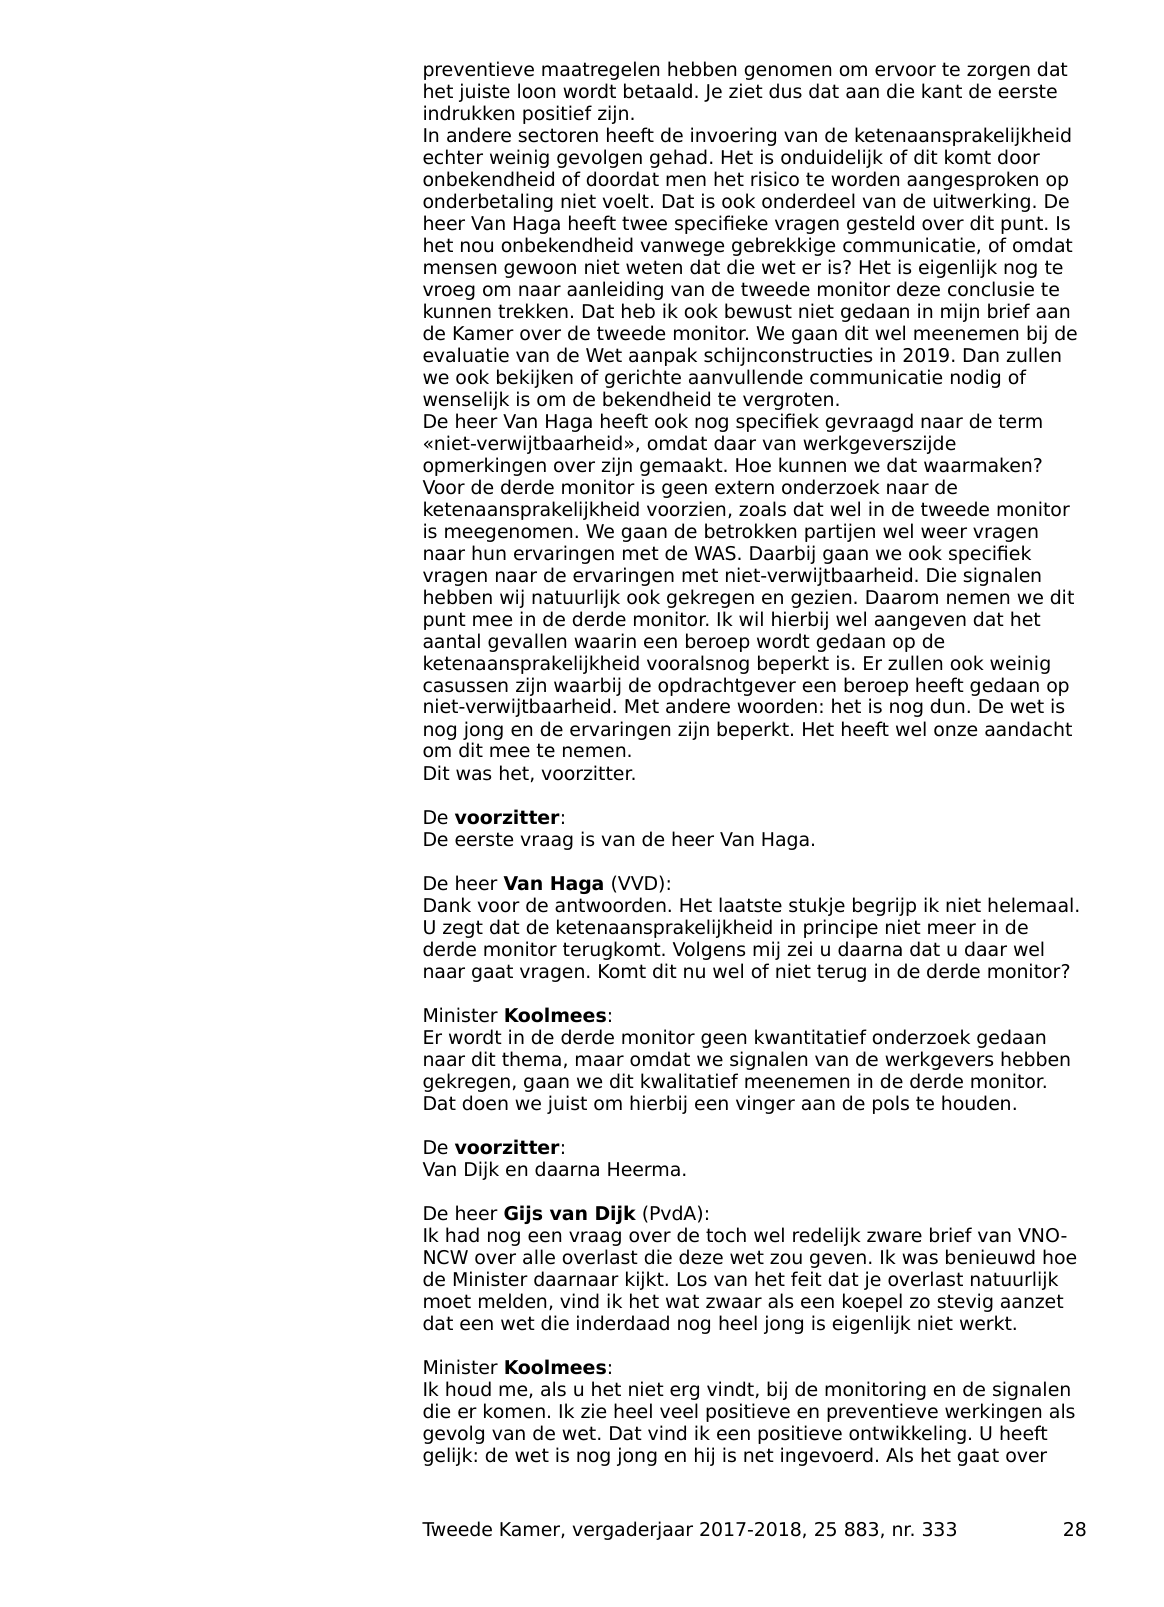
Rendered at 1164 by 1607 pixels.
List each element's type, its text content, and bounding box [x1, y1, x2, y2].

text Minister Koolmees: [422, 1357, 1087, 1379]
text Er wordt in de derde monitor geen kwantitatief onderzoek gedaan naar dit thema, maar omdat we signalen van de werkgevers hebben gekregen, gaan we dit kwalitatief meenemen in de derde monitor. Dat doen we juist om hierbij een vinger aan de pols te houden. [422, 1027, 1087, 1115]
text Dank voor de antwoorden. Het laatste stukje begrijp ik niet helemaal. U zegt dat de ketenaansprakelijkheid in principe niet meer in de derde monitor terugkomt. Volgens mij zei u daarna dat u daar wel naar gaat vragen. Komt dit nu wel of niet terug in de derde monitor? [422, 895, 1087, 983]
text preventieve maatregelen hebben genomen om ervoor te zorgen dat het juiste loon wordt betaald. Je ziet dus dat aan die kant de eerste indrukken positief zijn. [422, 59, 1087, 125]
text Ik had nog een vraag over de toch wel redelijk zware brief van VNO-NCW over alle overlast die deze wet zou geven. Ik was benieuwd hoe de Minister daarnaar kijkt. Los van het feit dat je overlast natuurlijk moet melden, vind ik het wat zwaar als een koepel zo stevig aanzet dat een wet die inderdaad nog heel jong is eigenlijk niet werkt. [422, 1225, 1087, 1335]
text De voorzitter: [422, 807, 1087, 828]
text De eerste vraag is van de heer Van Haga. [422, 828, 1087, 851]
text De heer Van Haga (VVD): [422, 873, 1087, 895]
text De heer Gijs van Dijk (PvdA): [422, 1203, 1087, 1225]
text Minister Koolmees: [422, 1005, 1087, 1027]
text Ik houd me, als u het niet erg vindt, bij de monitoring en de signalen die er komen. Ik zie heel veel positieve en preventieve werkingen als gevolg van de wet. Dat vind ik een positieve ontwikkeling. U heeft gelijk: de wet is nog jong en hij is net ingevoerd. Als het gaat over [422, 1379, 1087, 1467]
text In andere sectoren heeft de invoering van de ketenaansprakelijkheid echter weinig gevolgen gehad. Het is onduidelijk of dit komt door onbekendheid of doordat men het risico te worden aangesproken op onderbetaling niet voelt. Dat is ook onderdeel van de uitwerking. De heer Van Haga heeft twee specifieke vragen gesteld over dit punt. Is het nou onbekendheid vanwege gebrekkige communicatie, of omdat mensen gewoon niet weten dat die wet er is? Het is eigenlijk nog te vroeg om naar aanleiding van de tweede monitor deze conclusie te kunnen trekken. Dat heb ik ook bewust niet gedaan in mijn brief aan de Kamer over de tweede monitor. We gaan dit wel meenemen bij de evaluatie van de Wet aanpak schijnconstructies in 2019. Dan zullen we ook bekijken of gerichte aanvullende communicatie nodig of wenselijk is om de bekendheid te vergroten. [422, 125, 1087, 411]
text De heer Van Haga heeft ook nog specifiek gevraagd naar de term «niet-verwijtbaarheid», omdat daar van werkgeverszijde opmerkingen over zijn gemaakt. Hoe kunnen we dat waarmaken? Voor de derde monitor is geen extern onderzoek naar de ketenaansprakelijkheid voorzien, zoals dat wel in de tweede monitor is meegenomen. We gaan de betrokken partijen wel weer vragen naar hun ervaringen met de WAS. Daarbij gaan we ook specifiek vragen naar de ervaringen met niet-verwijtbaarheid. Die signalen hebben wij natuurlijk ook gekregen en gezien. Daarom nemen we dit punt mee in de derde monitor. Ik wil hierbij wel aangeven dat het aantal gevallen waarin een beroep wordt gedaan op de ketenaansprakelijkheid vooralsnog beperkt is. Er zullen ook weinig casussen zijn waarbij de opdrachtgever een beroep heeft gedaan op niet-verwijtbaarheid. Met andere woorden: het is nog dun. De wet is nog jong en de ervaringen zijn beperkt. Het heeft wel onze aandacht om dit mee te nemen. [422, 411, 1087, 762]
text Van Dijk en daarna Heerma. [422, 1159, 1087, 1181]
text De voorzitter: [422, 1137, 1087, 1159]
text Dit was het, voorzitter. [422, 762, 1087, 784]
